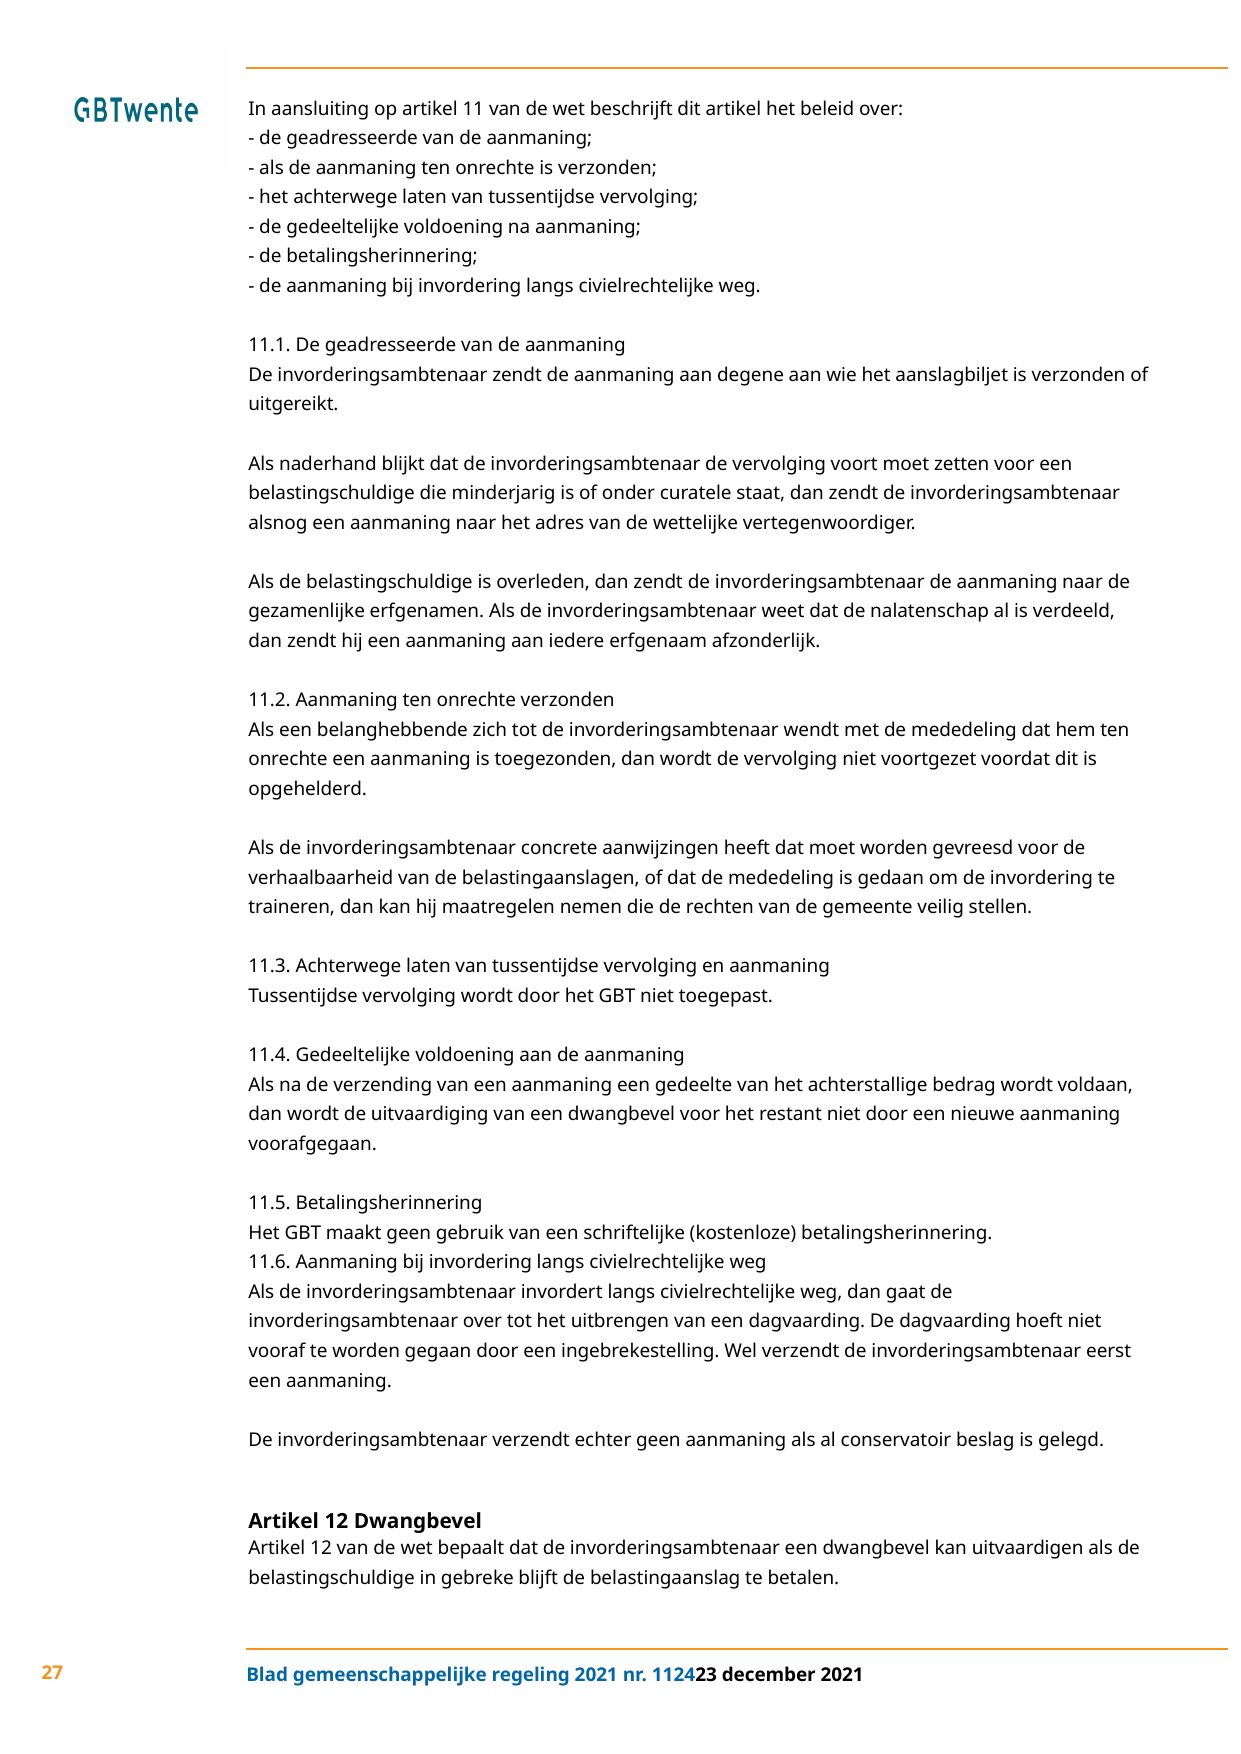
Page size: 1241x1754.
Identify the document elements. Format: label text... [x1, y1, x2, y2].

text Artikel 12 Dwangbevel [248, 1506, 1152, 1534]
text Als de belastingschuldige is overleden, dan zendt de invorderingsambtenaar de aanmaning naar de gezamenlijke erfgenamen. Als de invorderingsambtenaar weet dat de nalatenschap al is verdeeld, dan zendt hij een aanmaning aan iedere erfgenaam afzonderlijk. [248, 568, 1152, 653]
picture [41, 47, 231, 172]
text - de aanmaning bij invordering langs civielrechtelijke weg. [248, 272, 1152, 298]
text - de gedeeltelijke voldoening na aanmaning; [248, 213, 1152, 239]
text Als de invorderingsambtenaar concrete aanwijzingen heeft dat moet worden gevreesd voor de verhaalbaarheid van de belastingaanslagen, of dat de mededeling is gedaan om de invordering te traineren, dan kan hij maatregelen nemen die de rechten van de gemeente veilig stellen. [248, 834, 1152, 919]
text Als de invorderingsambtenaar invordert langs civielrechtelijke weg, dan gaat de invorderingsambtenaar over tot het uitbrengen van een dagvaarding. De dagvaarding hoeft niet vooraf te worden gegaan door een ingebrekestelling. Wel verzendt de invorderingsambtenaar eerst een aanmaning. [248, 1278, 1152, 1393]
text 11.2. Aanmaning ten onrechte verzonden [248, 686, 1152, 712]
text 11.6. Aanmaning bij invordering langs civielrechtelijke weg [248, 1248, 1152, 1274]
text - de geadresseerde van de aanmaning; [248, 124, 1152, 150]
text - als de aanmaning ten onrechte is verzonden; [248, 154, 1152, 180]
text Tussentijdse vervolging wordt door het GBT niet toegepast. [248, 982, 1152, 1008]
text 11.4. Gedeeltelijke voldoening aan de aanmaning [248, 1041, 1152, 1067]
text Als naderhand blijkt dat de invorderingsambtenaar de vervolging voort moet zetten voor een belastingschuldige die minderjarig is of onder curatele staat, dan zendt de invorderingsambtenaar alsnog een aanmaning naar het adres van de wettelijke vertegenwoordiger. [248, 450, 1152, 535]
text Als na de verzending van een aanmaning een gedeelte van het achterstallige bedrag wordt voldaan, dan wordt de uitvaardiging van een dwangbevel voor het restant niet door een nieuwe aanmaning voorafgegaan. [248, 1071, 1152, 1156]
text De invorderingsambtenaar verzendt echter geen aanmaning als al conservatoir beslag is gelegd. [248, 1426, 1152, 1452]
text 11.1. De geadresseerde van de aanmaning [248, 331, 1152, 357]
text De invorderingsambtenaar zendt de aanmaning aan degene aan wie het aanslagbiljet is verzonden of uitgereikt. [248, 361, 1152, 416]
text - de betalingsherinnering; [248, 243, 1152, 268]
text Het GBT maakt geen gebruik van een schriftelijke (kostenloze) betalingsherinnering. [248, 1219, 1152, 1245]
text 11.5. Betalingsherinnering [248, 1189, 1152, 1215]
text In aansluiting op artikel 11 van de wet beschrijft dit artikel het beleid over: [248, 95, 1152, 121]
text Als een belanghebbende zich tot de invorderingsambtenaar wendt met de mededeling dat hem ten onrechte een aanmaning is toegezonden, dan wordt de vervolging niet voortgezet voordat dit is opgehelderd. [248, 716, 1152, 801]
text - het achterwege laten van tussentijdse vervolging; [248, 183, 1152, 209]
text 11.3. Achterwege laten van tussentijdse vervolging en aanmaning [248, 953, 1152, 978]
text Artikel 12 van de wet bepaalt dat de invorderingsambtenaar een dwangbevel kan uitvaardigen als de belastingschuldige in gebreke blijft de belastingaanslag te betalen. [248, 1534, 1152, 1590]
